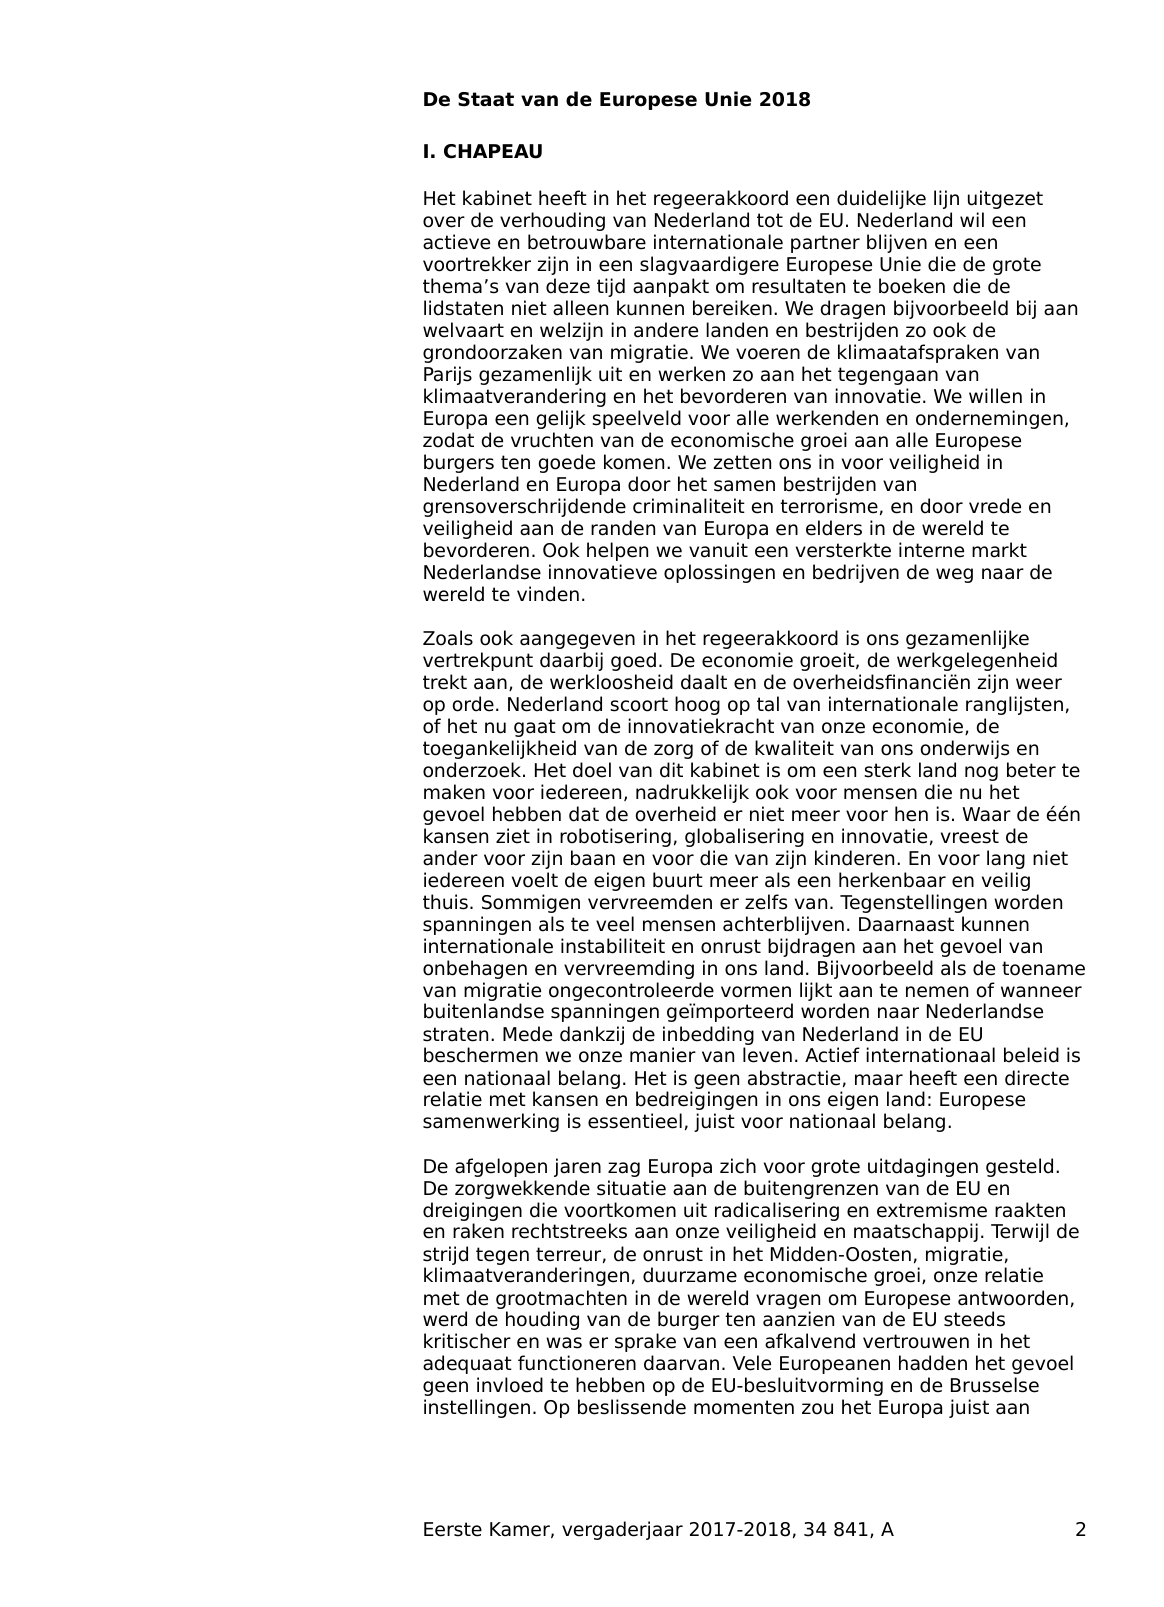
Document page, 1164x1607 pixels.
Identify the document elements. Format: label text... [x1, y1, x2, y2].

text Het kabinet heeft in het regeerakkoord een duidelijke lijn uitgezet over de verhouding van Nederland tot de EU. Nederland wil een actieve en betrouwbare internationale partner blijven en een voortrekker zijn in een slagvaardigere Europese Unie die de grote thema’s van deze tijd aanpakt om resultaten te boeken die de lidstaten niet alleen kunnen bereiken. We dragen bijvoorbeeld bij aan welvaart en welzijn in andere landen en bestrijden zo ook de grondoorzaken van migratie. We voeren de klimaatafspraken van Parijs gezamenlijk uit en werken zo aan het tegengaan van klimaatverandering en het bevorderen van innovatie. We willen in Europa een gelijk speelveld voor alle werkenden en ondernemingen, zodat de vruchten van de economische groei aan alle Europese burgers ten goede komen. We zetten ons in voor veiligheid in Nederland en Europa door het samen bestrijden van grensoverschrijdende criminaliteit en terrorisme, en door vrede en veiligheid aan de randen van Europa en elders in de wereld te bevorderen. Ook helpen we vanuit een versterkte interne markt Nederlandse innovatieve oplossingen en bedrijven de weg naar de wereld te vinden. [422, 188, 1087, 606]
subtitle I. CHAPEAU [422, 141, 1087, 163]
subtitle De Staat van de Europese Unie 2018 [422, 89, 1087, 111]
text Zoals ook aangegeven in het regeerakkoord is ons gezamenlijke vertrekpunt daarbij goed. De economie groeit, de werkgelegenheid trekt aan, de werkloosheid daalt en de overheidsfinanciën zijn weer op orde. Nederland scoort hoog op tal van internationale ranglijsten, of het nu gaat om de innovatiekracht van onze economie, de toegankelijkheid van de zorg of de kwaliteit van ons onderwijs en onderzoek. Het doel van dit kabinet is om een sterk land nog beter te maken voor iedereen, nadrukkelijk ook voor mensen die nu het gevoel hebben dat de overheid er niet meer voor hen is. Waar de één kansen ziet in robotisering, globalisering en innovatie, vreest de ander voor zijn baan en voor die van zijn kinderen. En voor lang niet iedereen voelt de eigen buurt meer als een herkenbaar en veilig thuis. Sommigen vervreemden er zelfs van. Tegenstellingen worden spanningen als te veel mensen achterblijven. Daarnaast kunnen internationale instabiliteit en onrust bijdragen aan het gevoel van onbehagen en vervreemding in ons land. Bijvoorbeeld als de toename van migratie ongecontroleerde vormen lijkt aan te nemen of wanneer buitenlandse spanningen geïmporteerd worden naar Nederlandse straten. Mede dankzij de inbedding van Nederland in de EU beschermen we onze manier van leven. Actief internationaal beleid is een nationaal belang. Het is geen abstractie, maar heeft een directe relatie met kansen en bedreigingen in ons eigen land: Europese samenwerking is essentieel, juist voor nationaal belang. [422, 628, 1087, 1133]
text De afgelopen jaren zag Europa zich voor grote uitdagingen gesteld. De zorgwekkende situatie aan de buitengrenzen van de EU en dreigingen die voortkomen uit radicalisering en extremisme raakten en raken rechtstreeks aan onze veiligheid en maatschappij. Terwijl de strijd tegen terreur, de onrust in het Midden-Oosten, migratie, klimaatveranderingen, duurzame economische groei, onze relatie met de grootmachten in de wereld vragen om Europese antwoorden, werd de houding van de burger ten aanzien van de EU steeds kritischer en was er sprake van een afkalvend vertrouwen in het adequaat functioneren daarvan. Vele Europeanen hadden het gevoel geen invloed te hebben op de EU-besluitvorming en de Brusselse instellingen. Op beslissende momenten zou het Europa juist aan [422, 1156, 1087, 1419]
